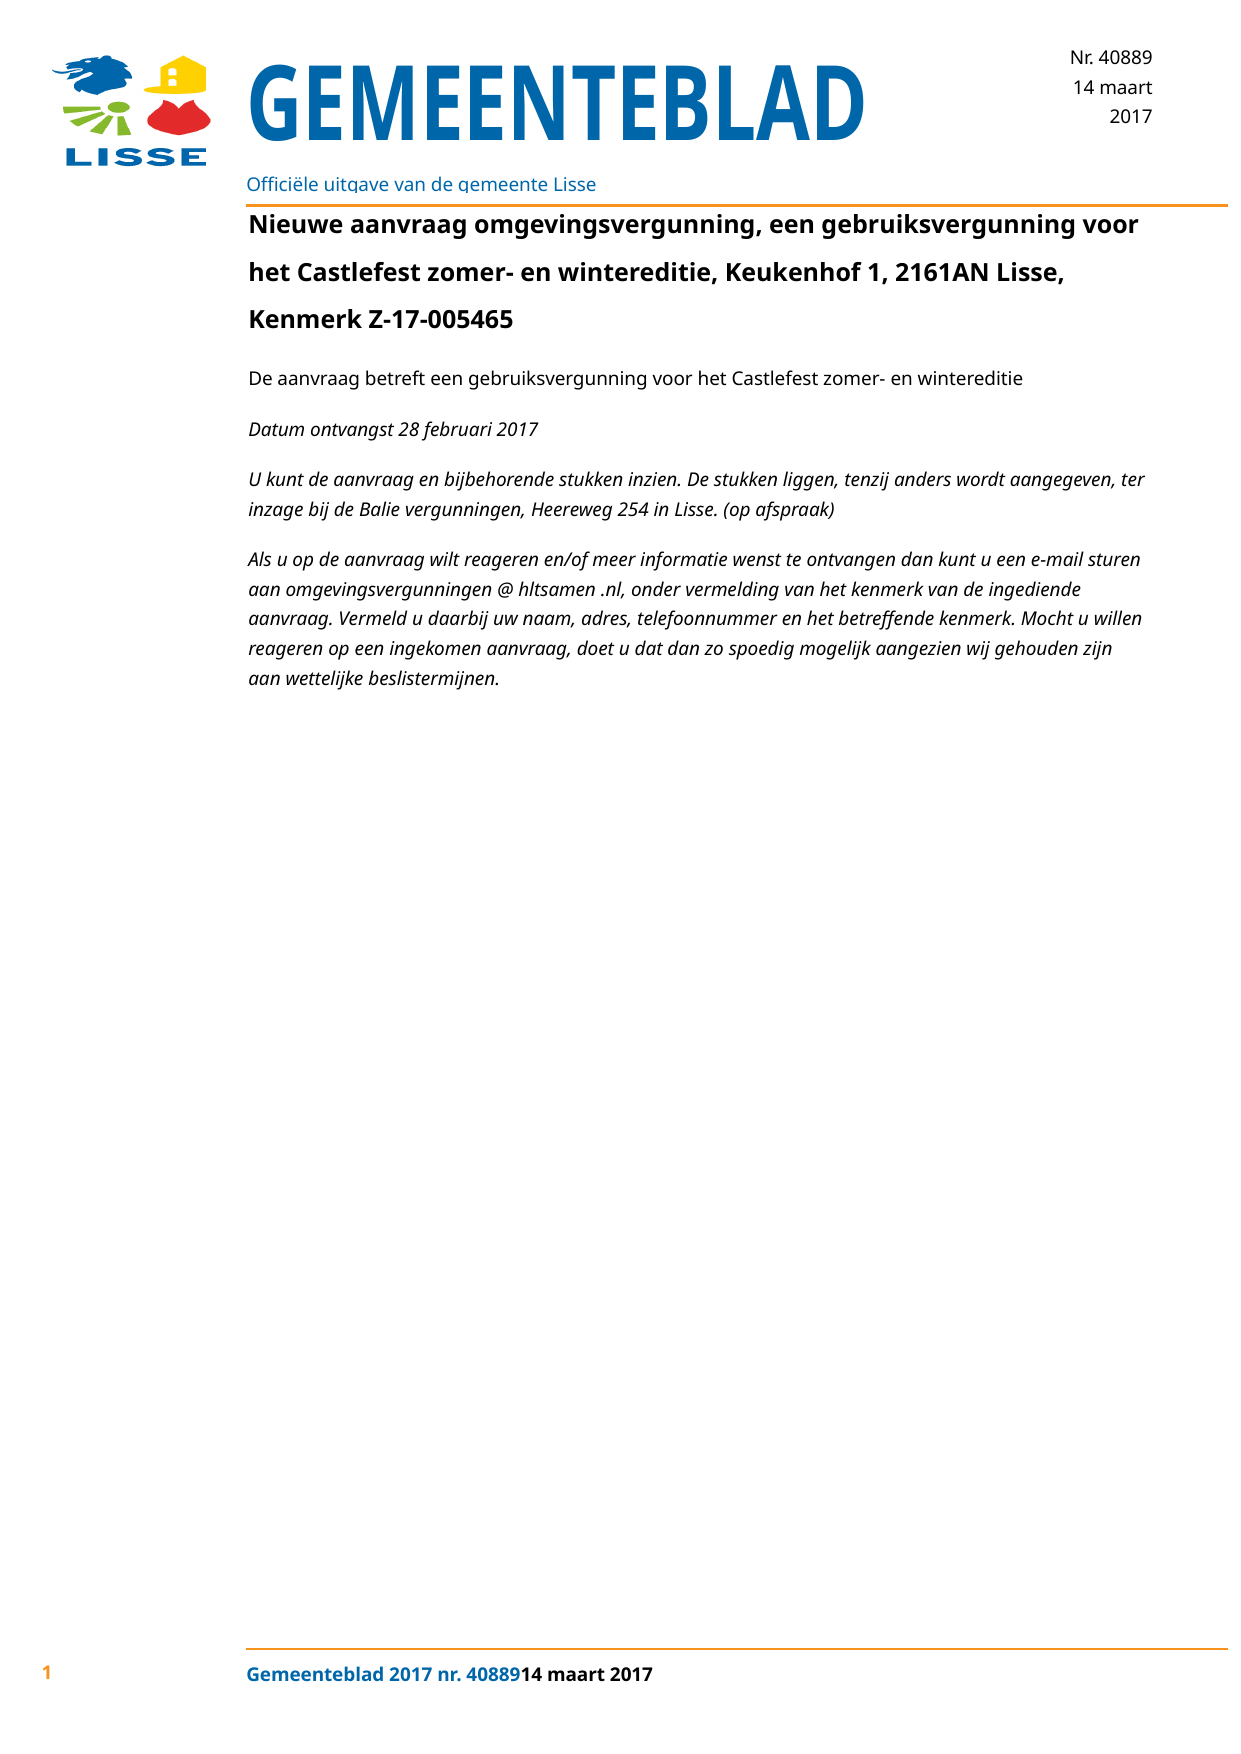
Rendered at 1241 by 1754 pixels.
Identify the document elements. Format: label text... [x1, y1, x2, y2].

text De aanvraag betreft een gebruiksvergunning voor het Castlefest zomer- en wintereditie [248, 366, 1152, 391]
text Nieuwe aanvraag omgevingsvergunning, een gebruiksvergunning voor het Castlefest zomer- en wintereditie, Keukenhof 1, 2161AN Lisse, Kenmerk Z-17-005465 [248, 207, 1152, 336]
picture [41, 47, 231, 172]
text Datum ontvangst 28 februari 2017 [248, 416, 1152, 442]
text Als u op de aanvraag wilt reageren en/of meer informatie wenst te ontvangen dan kunt u een e-mail sturen aan omgevingsvergunningen @ hltsamen .nl, onder vermelding van het kenmerk van de ingediende aanvraag. Vermeld u daarbij uw naam, adres, telefoonnummer en het betreffende kenmerk. Mocht u willen reageren op een ingekomen aanvraag, doet u dat dan zo spoedig mogelijk aangezien wij gehouden zijn aan wettelijke beslistermijnen. [248, 546, 1152, 690]
text U kunt de aanvraag en bijbehorende stukken inzien. De stukken liggen, tenzij anders wordt aangegeven, ter inzage bij de Balie vergunningen, Heereweg 254 in Lisse. (op afspraak) [248, 466, 1152, 522]
